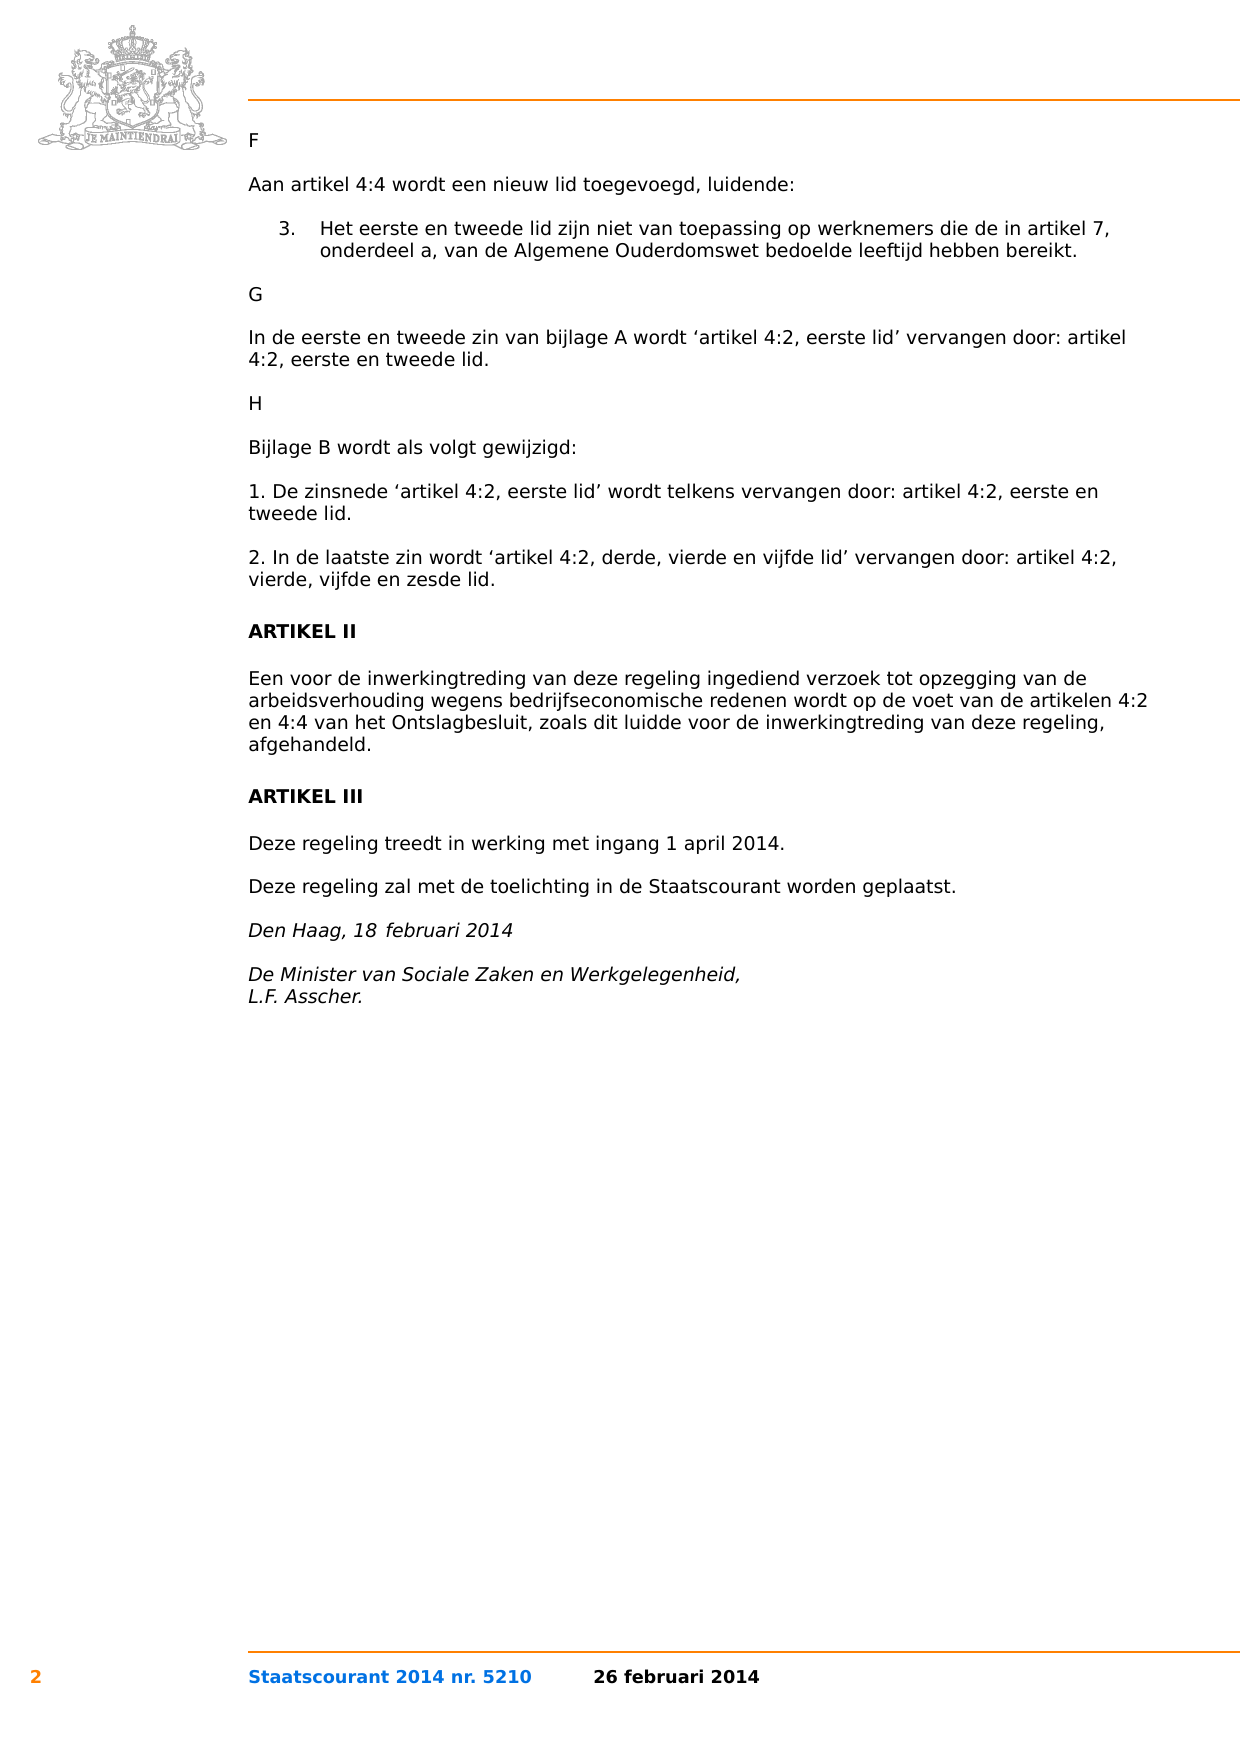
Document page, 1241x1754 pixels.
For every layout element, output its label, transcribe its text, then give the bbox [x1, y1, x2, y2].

text In de eerste en tweede zin van bijlage A wordt ‘artikel 4:2, eerste lid’ vervangen door: artikel 4:2, eerste en tweede lid. [248, 327, 1163, 371]
picture [38, 25, 227, 150]
text Bijlage B wordt als volgt gewijzigd: [248, 437, 1163, 459]
subtitle ARTIKEL II [248, 621, 1163, 643]
text Een voor de inwerkingtreding van deze regeling ingediend verzoek tot opzegging van de arbeidsverhouding wegens bedrijfseconomische redenen wordt op de voet van de artikelen 4:2 en 4:4 van het Ontslagbesluit, zoals dit luidde voor de inwerkingtreding van deze regeling, afgehandeld. [248, 668, 1163, 756]
text Aan artikel 4:4 wordt een nieuw lid toegevoegd, luidende: [248, 174, 1163, 196]
subtitle ARTIKEL III [248, 786, 1163, 807]
text Den Haag, 18 februari 2014 [248, 920, 1163, 942]
text G [248, 283, 1163, 305]
text F [248, 130, 1163, 152]
text De Minister van Sociale Zaken en Werkgelegenheid, L.F. Asscher. [248, 964, 1163, 1008]
text Deze regeling zal met de toelichting in de Staatscourant worden geplaatst. [248, 876, 1163, 898]
text 3. Het eerste en tweede lid zijn niet van toepassing op werknemers die de in artikel 7, onderdeel a, van de Algemene Ouderdomswet bedoelde leeftijd hebben bereikt. [278, 218, 1163, 262]
text H [248, 393, 1163, 415]
text 1. De zinsnede ‘artikel 4:2, eerste lid’ wordt telkens vervangen door: artikel 4:2, eerste en tweede lid. [248, 481, 1163, 525]
text 2. In de laatste zin wordt ‘artikel 4:2, derde, vierde en vijfde lid’ vervangen door: artikel 4:2, vierde, vijfde en zesde lid. [248, 547, 1163, 591]
text Deze regeling treedt in werking met ingang 1 april 2014. [248, 832, 1163, 854]
